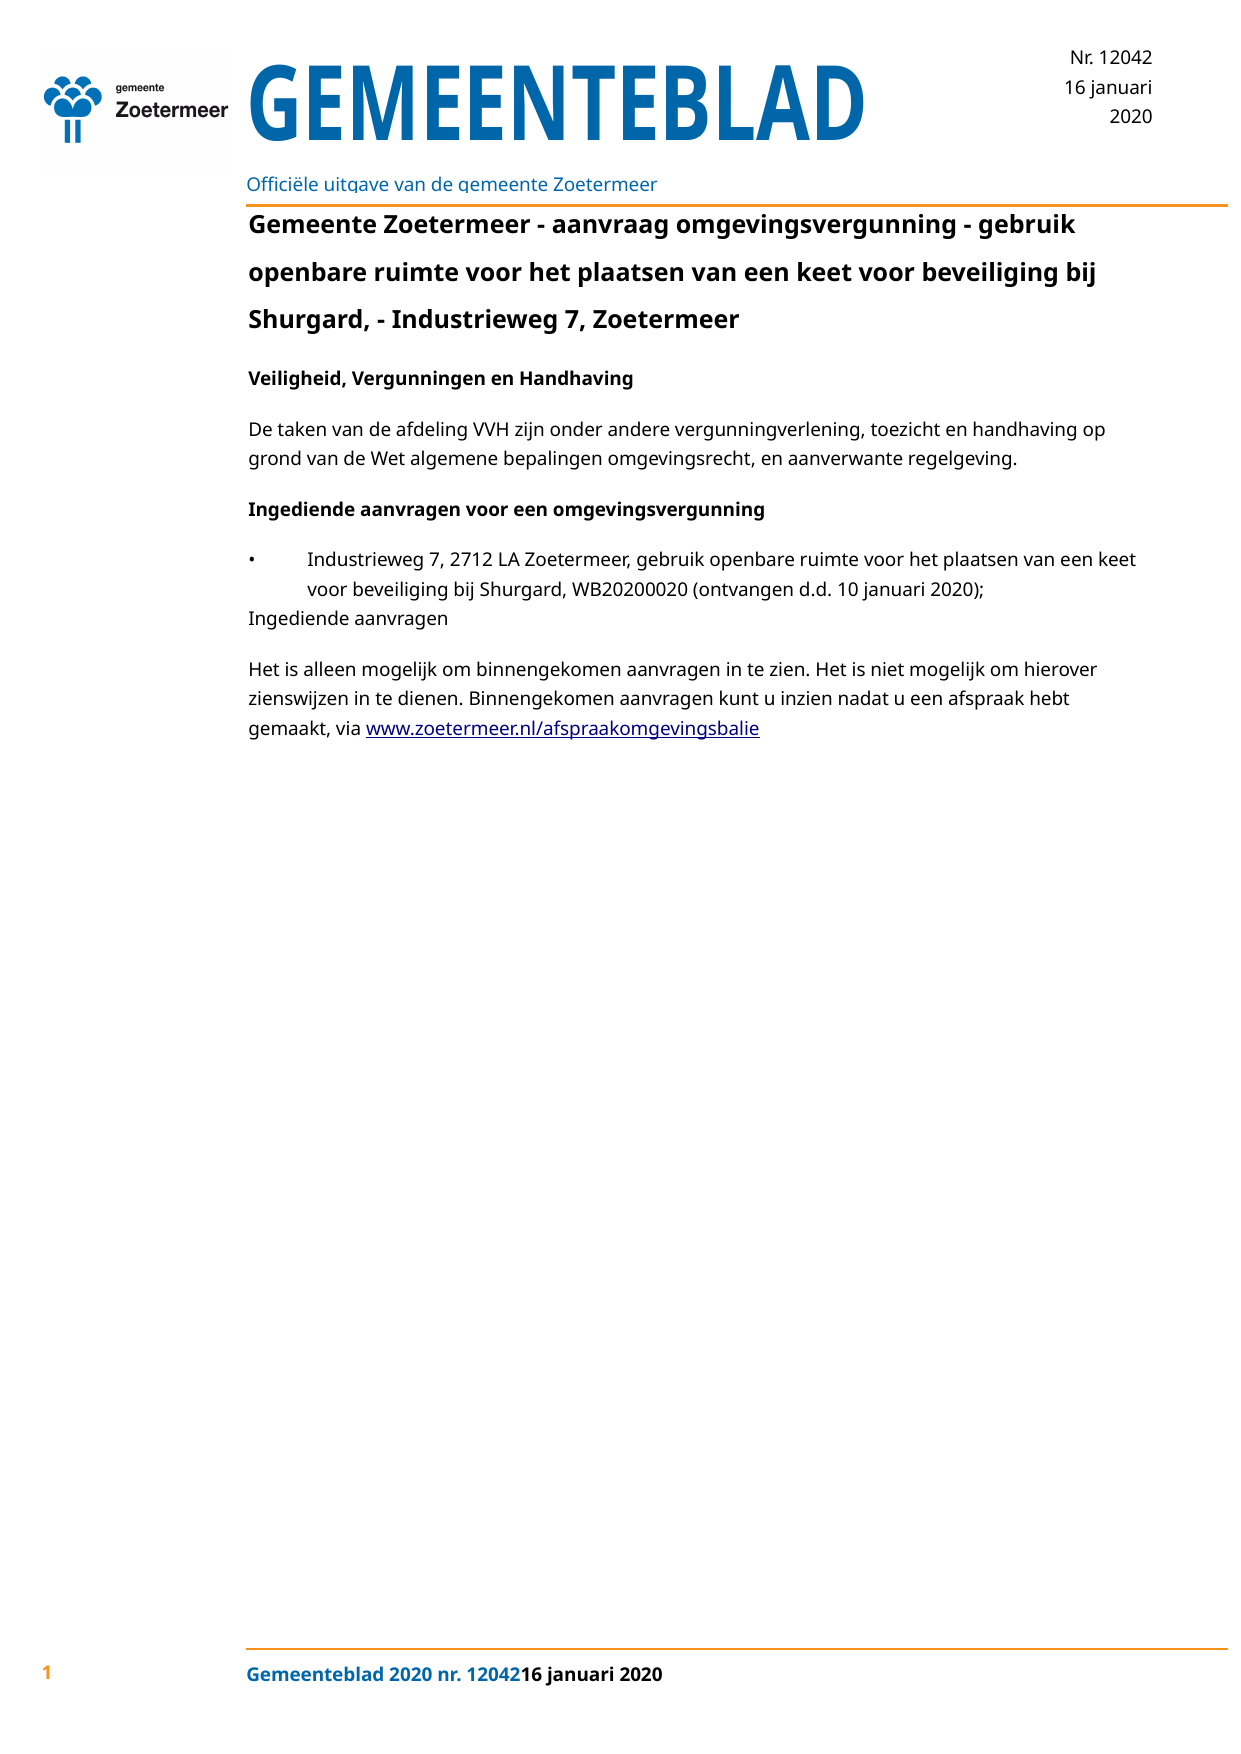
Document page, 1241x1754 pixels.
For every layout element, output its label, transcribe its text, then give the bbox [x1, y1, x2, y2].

text Gemeente Zoetermeer - aanvraag omgevingsvergunning - gebruik openbare ruimte voor het plaatsen van een keet voor beveiliging bij Shurgard, - Industrieweg 7, Zoetermeer [248, 207, 1152, 336]
text Ingediende aanvragen voor een omgevingsvergunning [248, 496, 1152, 522]
text Veiligheid, Vergunningen en Handhaving [248, 366, 1152, 391]
list Industrieweg 7, 2712 LA Zoetermeer, gebruik openbare ruimte voor het plaatsen van een keet voor beveiliging bij Shurgard, WB20200020 (ontvangen d.d. 10 januari 2020); [248, 546, 1152, 602]
text De taken van de afdeling VVH zijn onder andere vergunningverlening, toezicht en handhaving op grond van de Wet algemene bepalingen omgevingsrecht, en aanverwante regelgeving. [248, 416, 1152, 471]
picture [41, 47, 231, 172]
text Ingediende aanvragen [248, 606, 1152, 631]
text Het is alleen mogelijk om binnengekomen aanvragen in te zien. Het is niet mogelijk om hierover zienswijzen in te dienen. Binnengekomen aanvragen kunt u inzien nadat u een afspraak hebt gemaakt, via www.zoetermeer.nl/afspraakomgevingsbalie [248, 656, 1152, 741]
